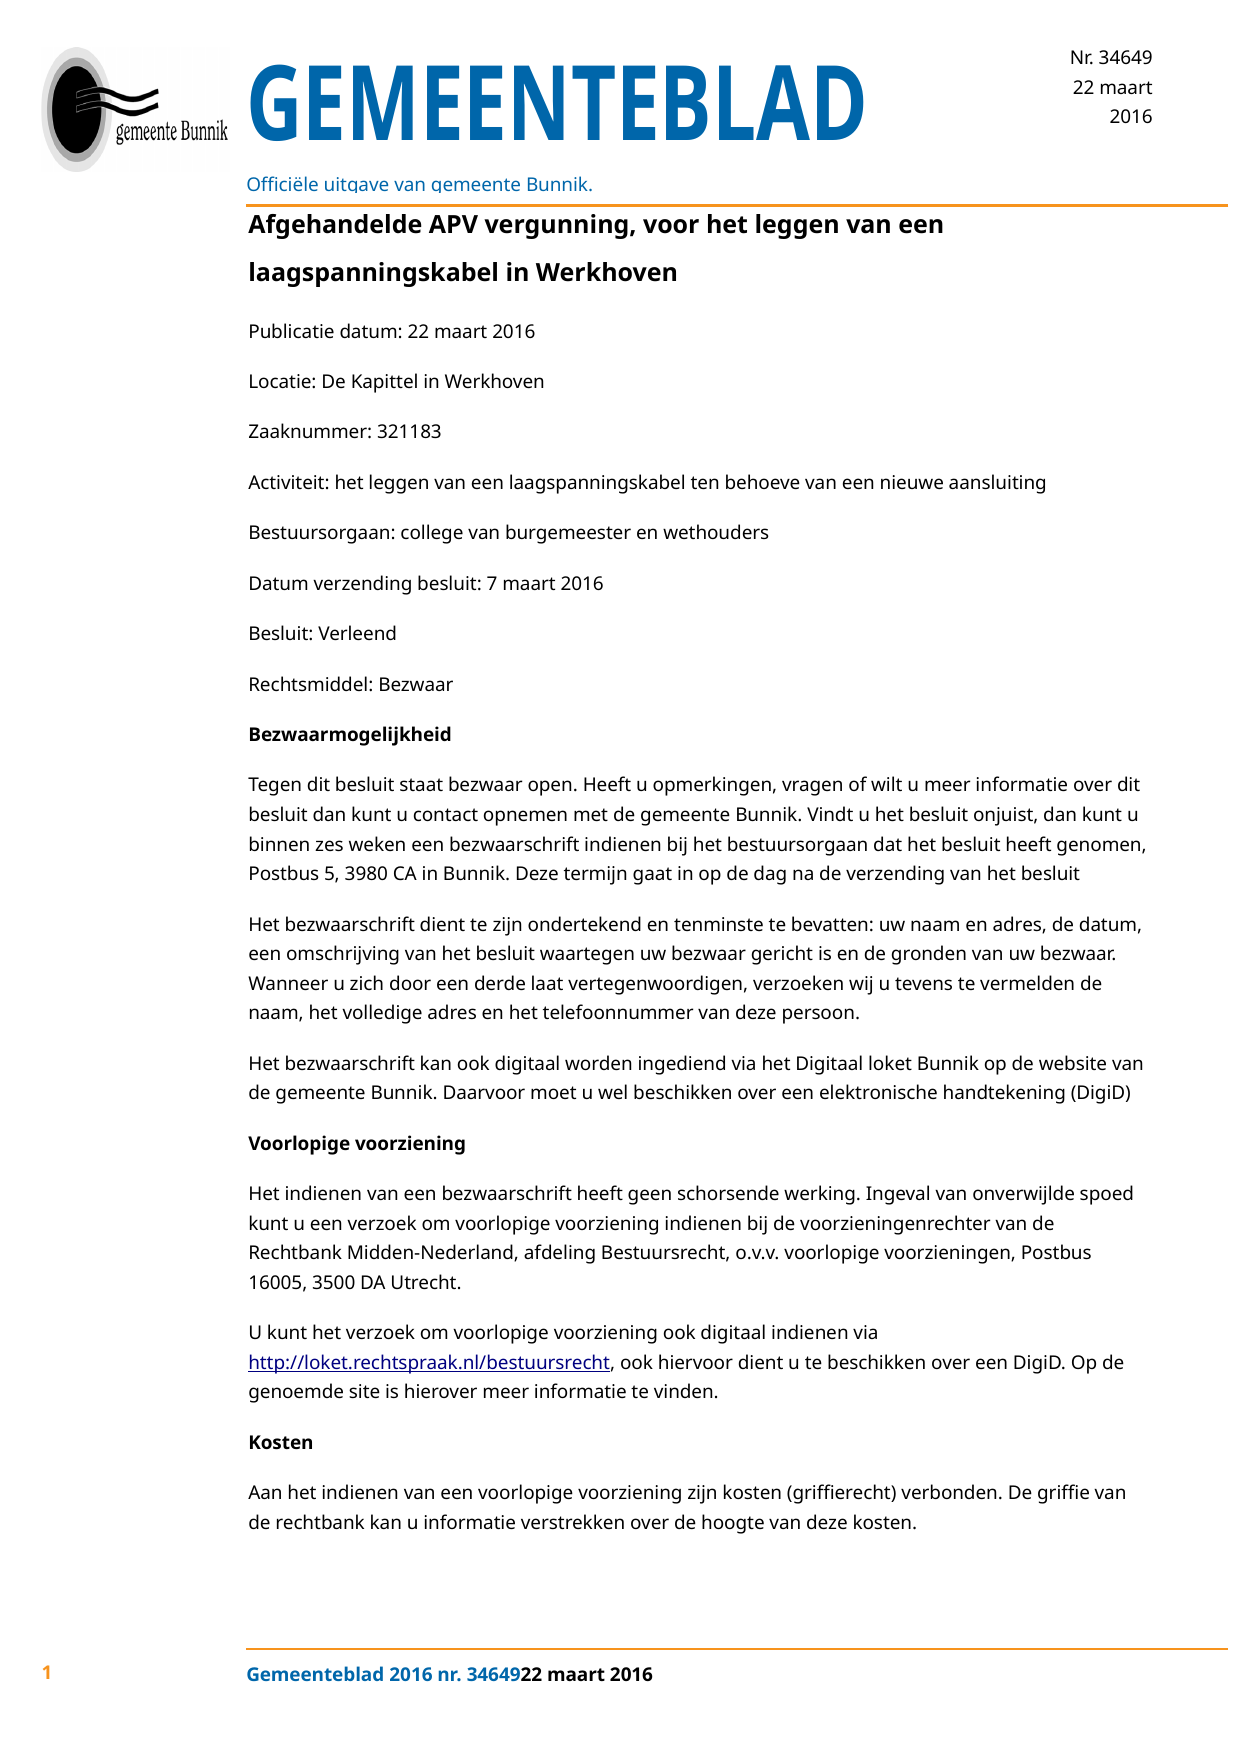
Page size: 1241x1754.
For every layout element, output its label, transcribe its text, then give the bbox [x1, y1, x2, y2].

text Publicatie datum: 22 maart 2016 [248, 318, 1152, 344]
text Datum verzending besluit: 7 maart 2016 [248, 570, 1152, 596]
text Bestuursorgaan: college van burgemeester en wethouders [248, 519, 1152, 545]
text Afgehandelde APV vergunning, voor het leggen van een laagspanningskabel in Werkhoven [248, 207, 1152, 288]
text Voorlopige voorziening [248, 1130, 1152, 1156]
picture [41, 47, 231, 172]
text Kosten [248, 1429, 1152, 1455]
text Tegen dit besluit staat bezwaar open. Heeft u opmerkingen, vragen of wilt u meer informatie over dit besluit dan kunt u contact opnemen met de gemeente Bunnik. Vindt u het besluit onjuist, dan kunt u binnen zes weken een bezwaarschrift indienen bij het bestuursorgaan dat het besluit heeft genomen, Postbus 5, 3980 CA in Bunnik. Deze termijn gaat in op de dag na de verzending van het besluit [248, 772, 1152, 886]
text Locatie: De Kapittel in Werkhoven [248, 368, 1152, 394]
text U kunt het verzoek om voorlopige voorziening ook digitaal indienen via http://loket.rechtspraak.nl/bestuursrecht, ook hiervoor dient u te beschikken over een DigiD. Op de genoemde site is hierover meer informatie te vinden. [248, 1319, 1152, 1404]
text Activiteit: het leggen van een laagspanningskabel ten behoeve van een nieuwe aansluiting [248, 469, 1152, 495]
text Bezwaarmogelijkheid [248, 721, 1152, 747]
text Het bezwaarschrift kan ook digitaal worden ingediend via het Digitaal loket Bunnik op de website van de gemeente Bunnik. Daarvoor moet u wel beschikken over een elektronische handtekening (DigiD) [248, 1050, 1152, 1105]
text Besluit: Verleend [248, 620, 1152, 646]
text Aan het indienen van een voorlopige voorziening zijn kosten (griffierecht) verbonden. De griffie van de rechtbank kan u informatie verstrekken over de hoogte van deze kosten. [248, 1479, 1152, 1535]
text Het bezwaarschrift dient te zijn ondertekend en tenminste te bevatten: uw naam en adres, de datum, een omschrijving van het besluit waartegen uw bezwaar gericht is en de gronden van uw bezwaar. Wanneer u zich door een derde laat vertegenwoordigen, verzoeken wij u tevens te vermelden de naam, het volledige adres en het telefoonnummer van deze persoon. [248, 911, 1152, 1025]
text Het indienen van een bezwaarschrift heeft geen schorsende werking. Ingeval van onverwijlde spoed kunt u een verzoek om voorlopige voorziening indienen bij de voorzieningenrechter van de Rechtbank Midden-Nederland, afdeling Bestuursrecht, o.v.v. voorlopige voorzieningen, Postbus 16005, 3500 DA Utrecht. [248, 1180, 1152, 1295]
text Rechtsmiddel: Bezwaar [248, 671, 1152, 697]
text Zaaknummer: 321183 [248, 419, 1152, 444]
